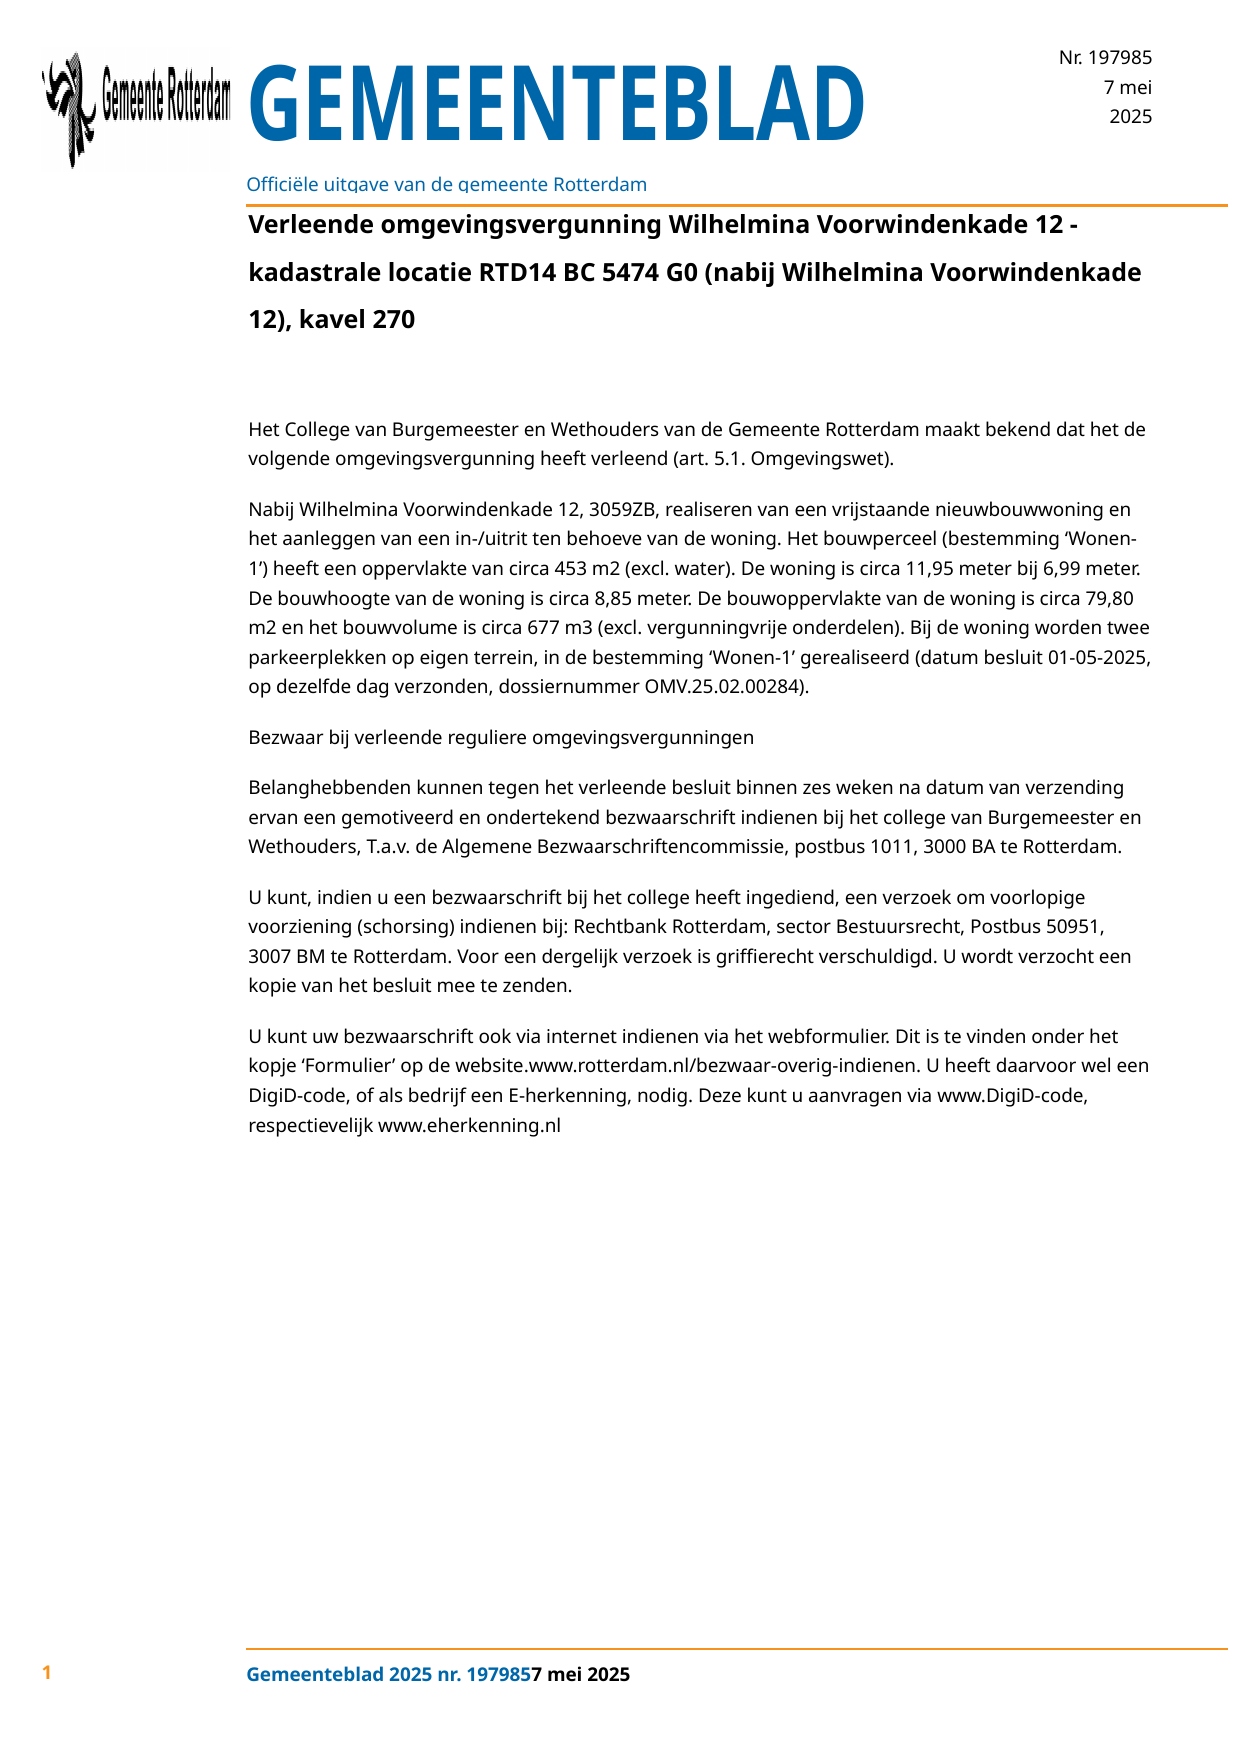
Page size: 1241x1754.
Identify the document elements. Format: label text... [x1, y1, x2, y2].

text Het College van Burgemeester en Wethouders van de Gemeente Rotterdam maakt bekend dat het de volgende omgevingsvergunning heeft verleend (art. 5.1. Omgevingswet). [248, 416, 1152, 471]
text Verleende omgevingsvergunning Wilhelmina Voorwindenkade 12 - kadastrale locatie RTD14 BC 5474 G0 (nabij Wilhelmina Voorwindenkade 12), kavel 270 [248, 207, 1152, 336]
picture [41, 47, 231, 172]
text Bezwaar bij verleende reguliere omgevingsvergunningen [248, 724, 1152, 749]
text Nabij Wilhelmina Voorwindenkade 12, 3059ZB, realiseren van een vrijstaande nieuwbouwwoning en het aanleggen van een in-/uitrit ten behoeve van de woning. Het bouwperceel (bestemming ‘Wonen-1’) heeft een oppervlakte van circa 453 m2 (excl. water). De woning is circa 11,95 meter bij 6,99 meter. De bouwhoogte van de woning is circa 8,85 meter. De bouwoppervlakte van de woning is circa 79,80 m2 en het bouwvolume is circa 677 m3 (excl. vergunningvrije onderdelen). Bij de woning worden twee parkeerplekken op eigen terrein, in de bestemming ‘Wonen-1’ gerealiseerd (datum besluit 01-05-2025, op dezelfde dag verzonden, dossiernummer OMV.25.02.00284). [248, 496, 1152, 699]
text U kunt, indien u een bezwaarschrift bij het college heeft ingediend, een verzoek om voorlopige voorziening (schorsing) indienen bij: Rechtbank Rotterdam, sector Bestuursrecht, Postbus 50951, 3007 BM te Rotterdam. Voor een dergelijk verzoek is griffierecht verschuldigd. U wordt verzocht een kopie van het besluit mee te zenden. [248, 884, 1152, 998]
text Belanghebbenden kunnen tegen het verleende besluit binnen zes weken na datum van verzending ervan een gemotiveerd en ondertekend bezwaarschrift indienen bij het college van Burgemeester en Wethouders, T.a.v. de Algemene Bezwaarschriftencommissie, postbus 1011, 3000 BA te Rotterdam. [248, 774, 1152, 859]
text U kunt uw bezwaarschrift ook via internet indienen via het webformulier. Dit is te vinden onder het kopje ‘Formulier’ op de website.www.rotterdam.nl/bezwaar-overig-indienen. U heeft daarvoor wel een DigiD-code, of als bedrijf een E-herkenning, nodig. Deze kunt u aanvragen via www.DigiD-code, respectievelijk www.eherkenning.nl [248, 1023, 1152, 1137]
